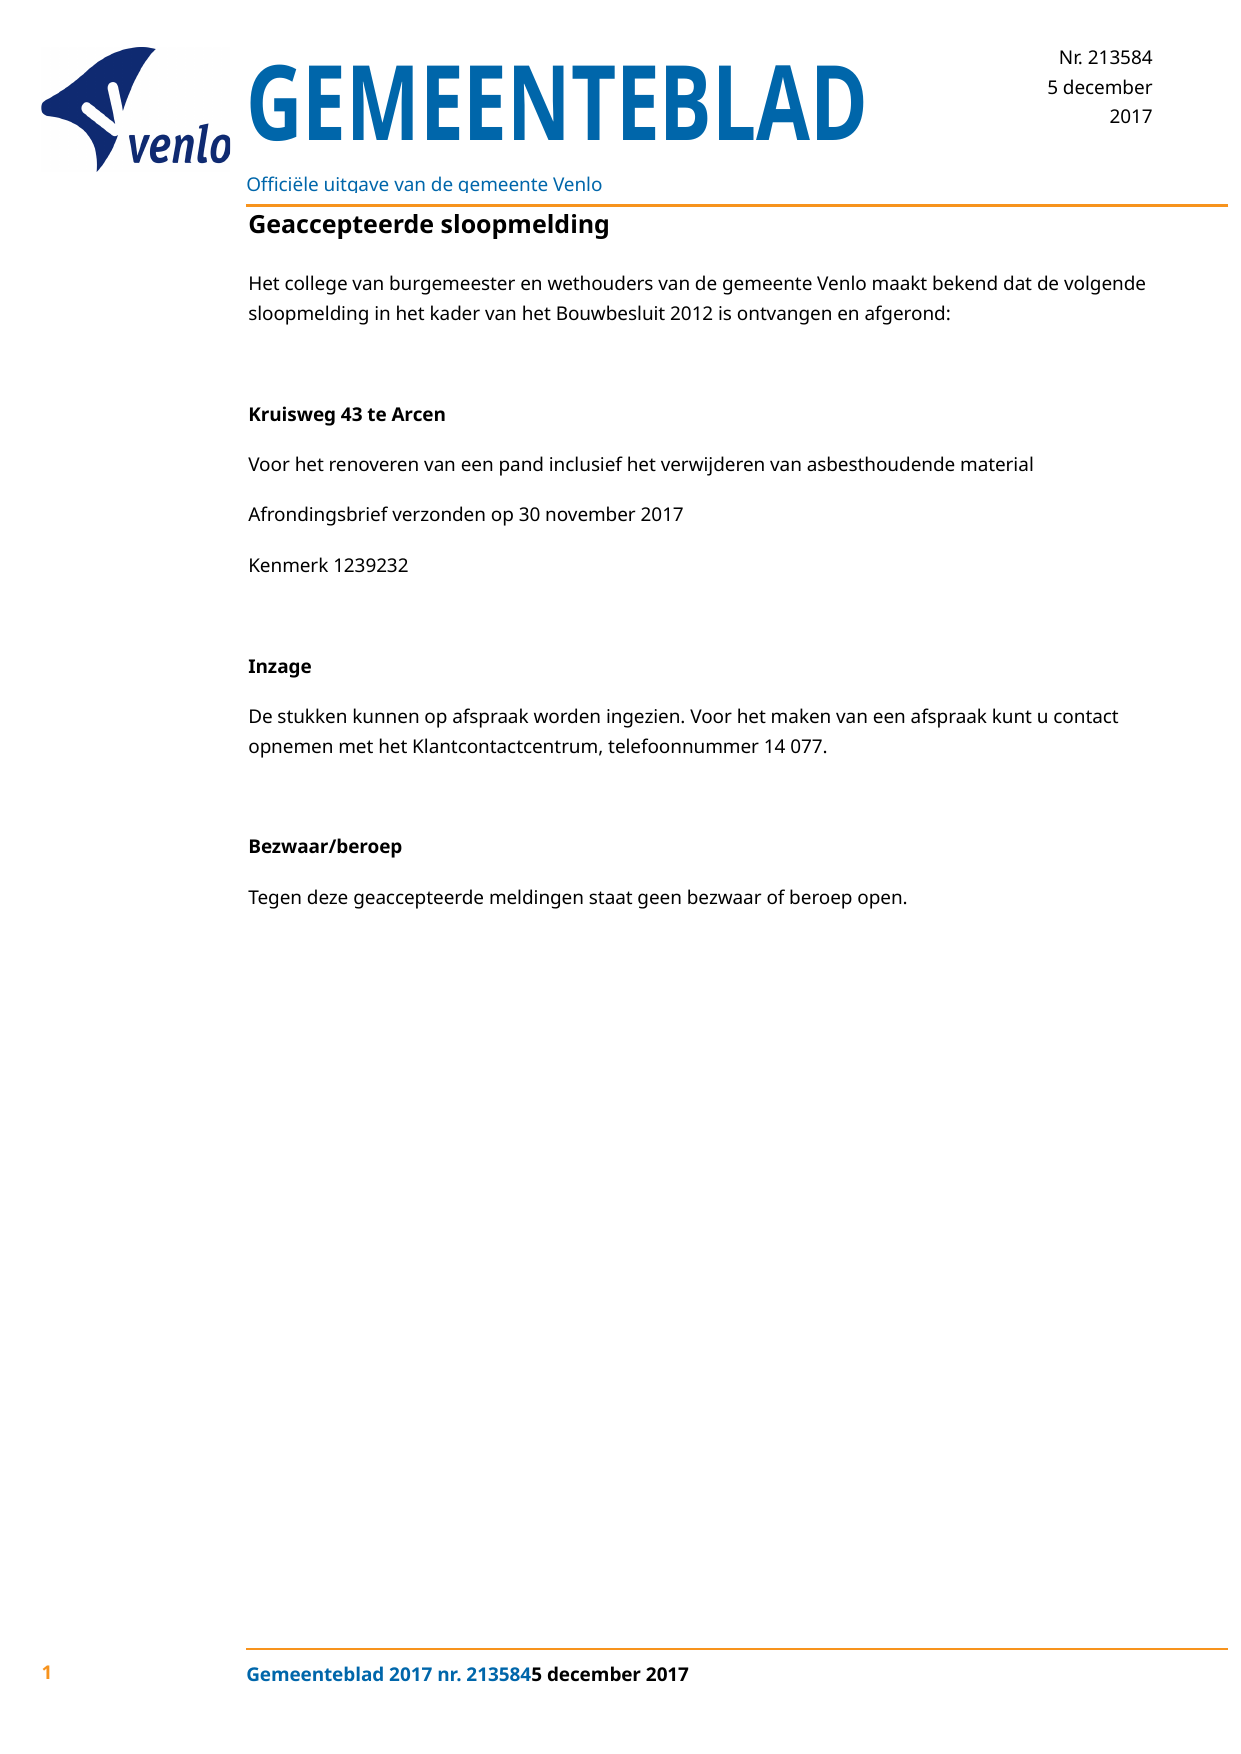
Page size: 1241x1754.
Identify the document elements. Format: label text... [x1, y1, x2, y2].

text De stukken kunnen op afspraak worden ingezien. Voor het maken van een afspraak kunt u contact opnemen met het Klantcontactcentrum, telefoonnummer 14 077. [248, 703, 1152, 758]
text Afrondingsbrief verzonden op 30 november 2017 [248, 502, 1152, 527]
text Inzage [248, 653, 1152, 678]
picture [41, 47, 231, 172]
text Geaccepteerde sloopmelding [248, 207, 1152, 241]
text Bezwaar/beroep [248, 834, 1152, 859]
text Voor het renoveren van een pand inclusief het verwijderen van asbesthoudende material [248, 451, 1152, 477]
text Het college van burgemeester en wethouders van de gemeente Venlo maakt bekend dat de volgende sloopmelding in het kader van het Bouwbesluit 2012 is ontvangen en afgerond: [248, 270, 1152, 326]
text Tegen deze geaccepteerde meldingen staat geen bezwaar of beroep open. [248, 884, 1152, 910]
text Kenmerk 1239232 [248, 552, 1152, 578]
text Kruisweg 43 te Arcen [248, 401, 1152, 426]
